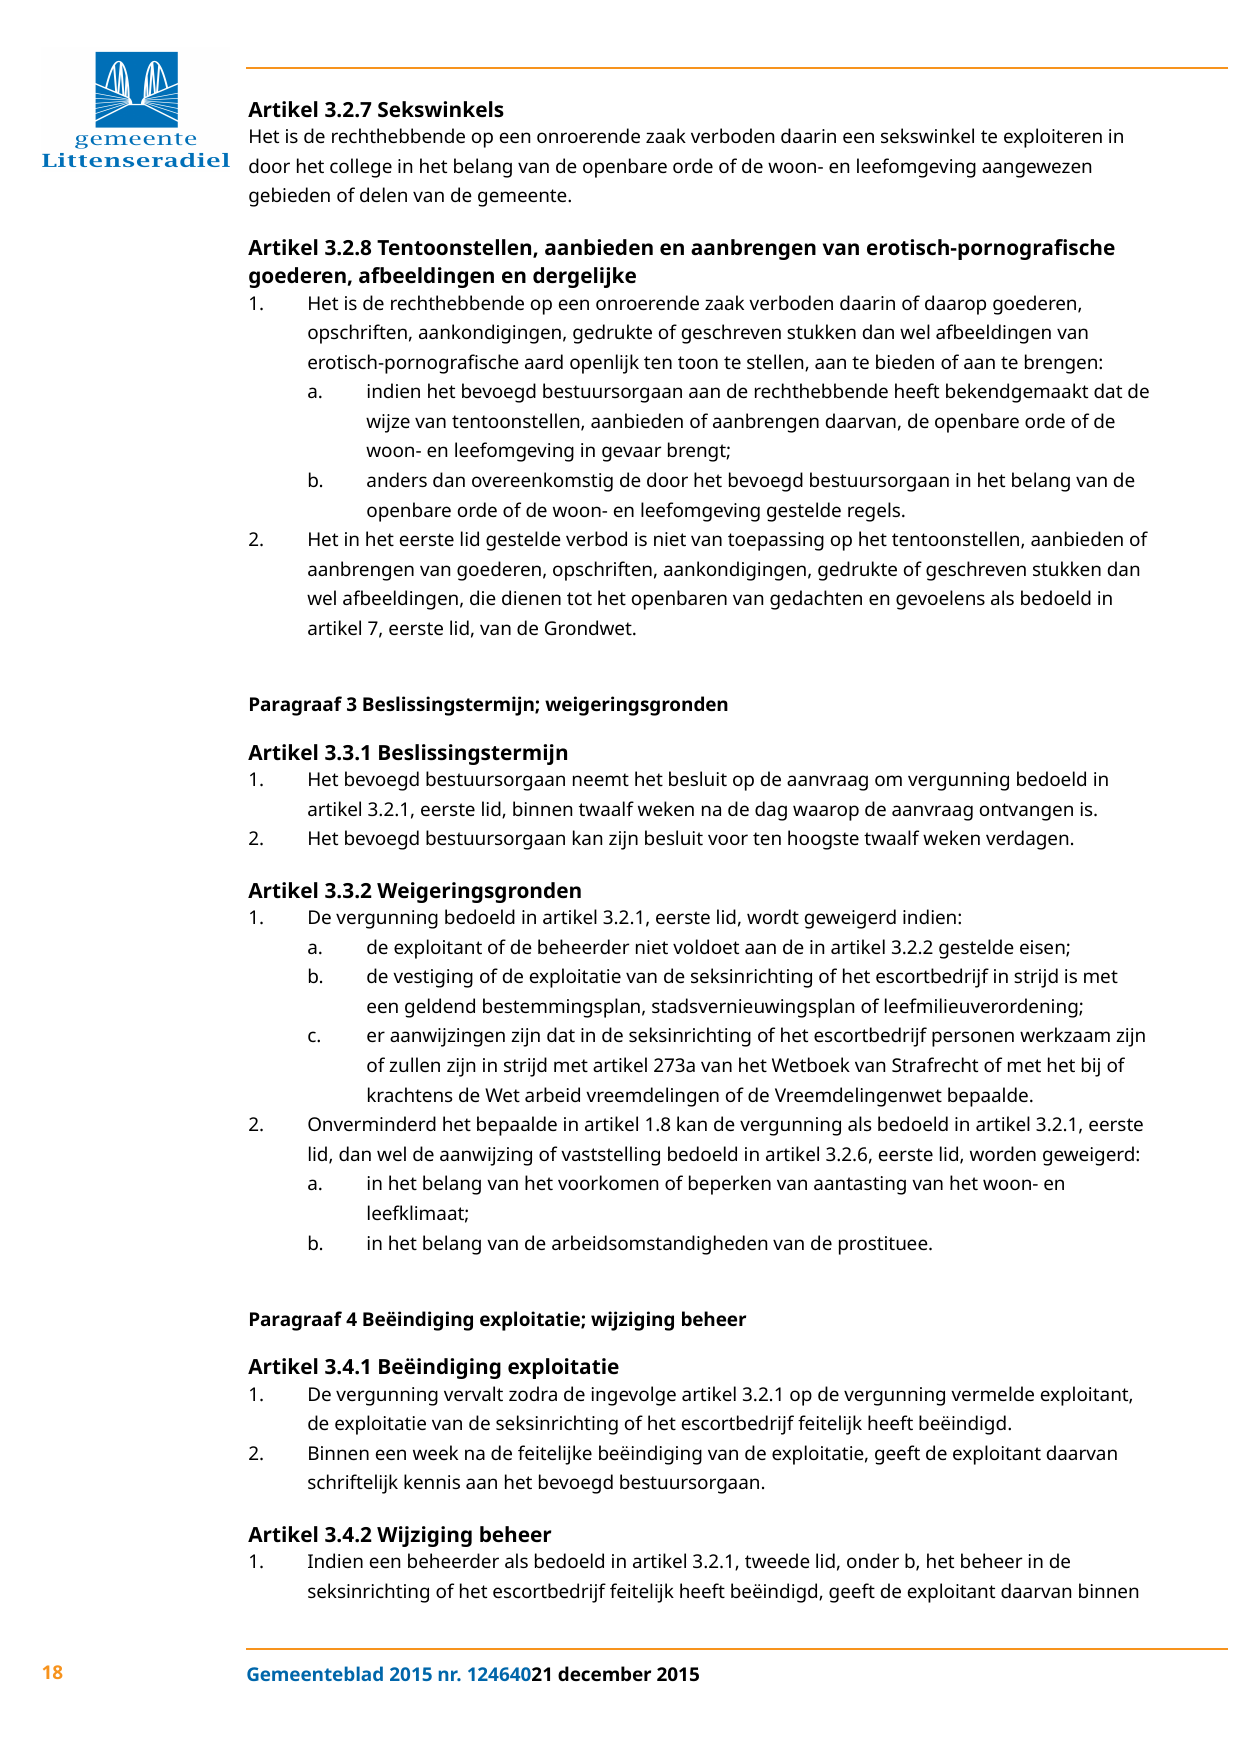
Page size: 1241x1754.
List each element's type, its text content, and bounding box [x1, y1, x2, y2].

list Het is de rechthebbende op een onroerende zaak verboden daarin of daarop goederen, opschriften, aankondigingen, gedrukte of geschreven stukken dan wel afbeeldingen van erotisch-pornografische aard openlijk ten toon te stellen, aan te bieden of aan te brengen: [248, 290, 1152, 374]
text Paragraaf 4 Beëindiging exploitatie; wijziging beheer [248, 1306, 1152, 1332]
list in het belang van de arbeidsomstandigheden van de prostituee. [307, 1230, 1152, 1255]
list De vergunning vervalt zodra de ingevolge artikel 3.2.1 op de vergunning vermelde exploitant, de exploitatie van de seksinrichting of het escortbedrijf feitelijk heeft beëindigd. [248, 1381, 1152, 1436]
list Onverminderd het bepaalde in artikel 1.8 kan de vergunning als bedoeld in artikel 3.2.1, eerste lid, dan wel de aanwijzing of vaststelling bedoeld in artikel 3.2.6, eerste lid, worden geweigerd: [248, 1111, 1152, 1167]
list Het in het eerste lid gestelde verbod is niet van toepassing op het tentoonstellen, aanbieden of aanbrengen van goederen, opschriften, aankondigingen, gedrukte of geschreven stukken dan wel afbeeldingen, die dienen tot het openbaren van gedachten en gevoelens als bedoeld in artikel 7, eerste lid, van de Grondwet. [248, 526, 1152, 641]
list er aanwijzingen zijn dat in de seksinrichting of het escortbedrijf personen werkzaam zijn of zullen zijn in strijd met artikel 273a van het Wetboek van Strafrecht of met het bij of krachtens de Wet arbeid vreemdelingen of de Vreemdelingenwet bepaalde. [307, 1023, 1152, 1107]
text Artikel 3.2.7 Sekswinkels [248, 95, 1152, 123]
list De vergunning bedoeld in artikel 3.2.1, eerste lid, wordt geweigerd indien: [248, 904, 1152, 930]
text Artikel 3.4.2 Wijziging beheer [248, 1520, 1152, 1548]
text Het is de rechthebbende op een onroerende zaak verboden daarin een sekswinkel te exploiteren in door het college in het belang van de openbare orde of de woon- en leefomgeving aangewezen gebieden of delen van de gemeente. [248, 123, 1152, 208]
list Binnen een week na de feitelijke beëindiging van de exploitatie, geeft de exploitant daarvan schriftelijk kennis aan het bevoegd bestuursorgaan. [248, 1440, 1152, 1495]
text Artikel 3.3.2 Weigeringsgronden [248, 876, 1152, 904]
text Paragraaf 3 Beslissingstermijn; weigeringsgronden [248, 691, 1152, 717]
list anders dan overeenkomstig de door het bevoegd bestuursorgaan in het belang van de openbare orde of de woon- en leefomgeving gestelde regels. [307, 467, 1152, 522]
list Indien een beheerder als bedoeld in artikel 3.2.1, tweede lid, onder b, het beheer in de seksinrichting of het escortbedrijf feitelijk heeft beëindigd, geeft de exploitant daarvan binnen [248, 1548, 1152, 1604]
text Artikel 3.3.1 Beslissingstermijn [248, 738, 1152, 766]
text Artikel 3.4.1 Beëindiging exploitatie [248, 1352, 1152, 1381]
list Het bevoegd bestuursorgaan kan zijn besluit voor ten hoogste twaalf weken verdagen. [248, 825, 1152, 851]
picture [41, 47, 231, 172]
text Artikel 3.2.8 Tentoonstellen, aanbieden en aanbrengen van erotisch-pornografische goederen, afbeeldingen en dergelijke [248, 233, 1152, 290]
list indien het bevoegd bestuursorgaan aan de rechthebbende heeft bekendgemaakt dat de wijze van tentoonstellen, aanbieden of aanbrengen daarvan, de openbare orde of de woon- en leefomgeving in gevaar brengt; [307, 378, 1152, 463]
list de exploitant of de beheerder niet voldoet aan de in artikel 3.2.2 gestelde eisen; [307, 934, 1152, 959]
list in het belang van het voorkomen of beperken van aantasting van het woon- en leefklimaat; [307, 1171, 1152, 1226]
list de vestiging of de exploitatie van de seksinrichting of het escortbedrijf in strijd is met een geldend bestemmingsplan, stadsvernieuwingsplan of leefmilieuverordening; [307, 963, 1152, 1019]
list Het bevoegd bestuursorgaan neemt het besluit op de aanvraag om vergunning bedoeld in artikel 3.2.1, eerste lid, binnen twaalf weken na de dag waarop de aanvraag ontvangen is. [248, 766, 1152, 822]
